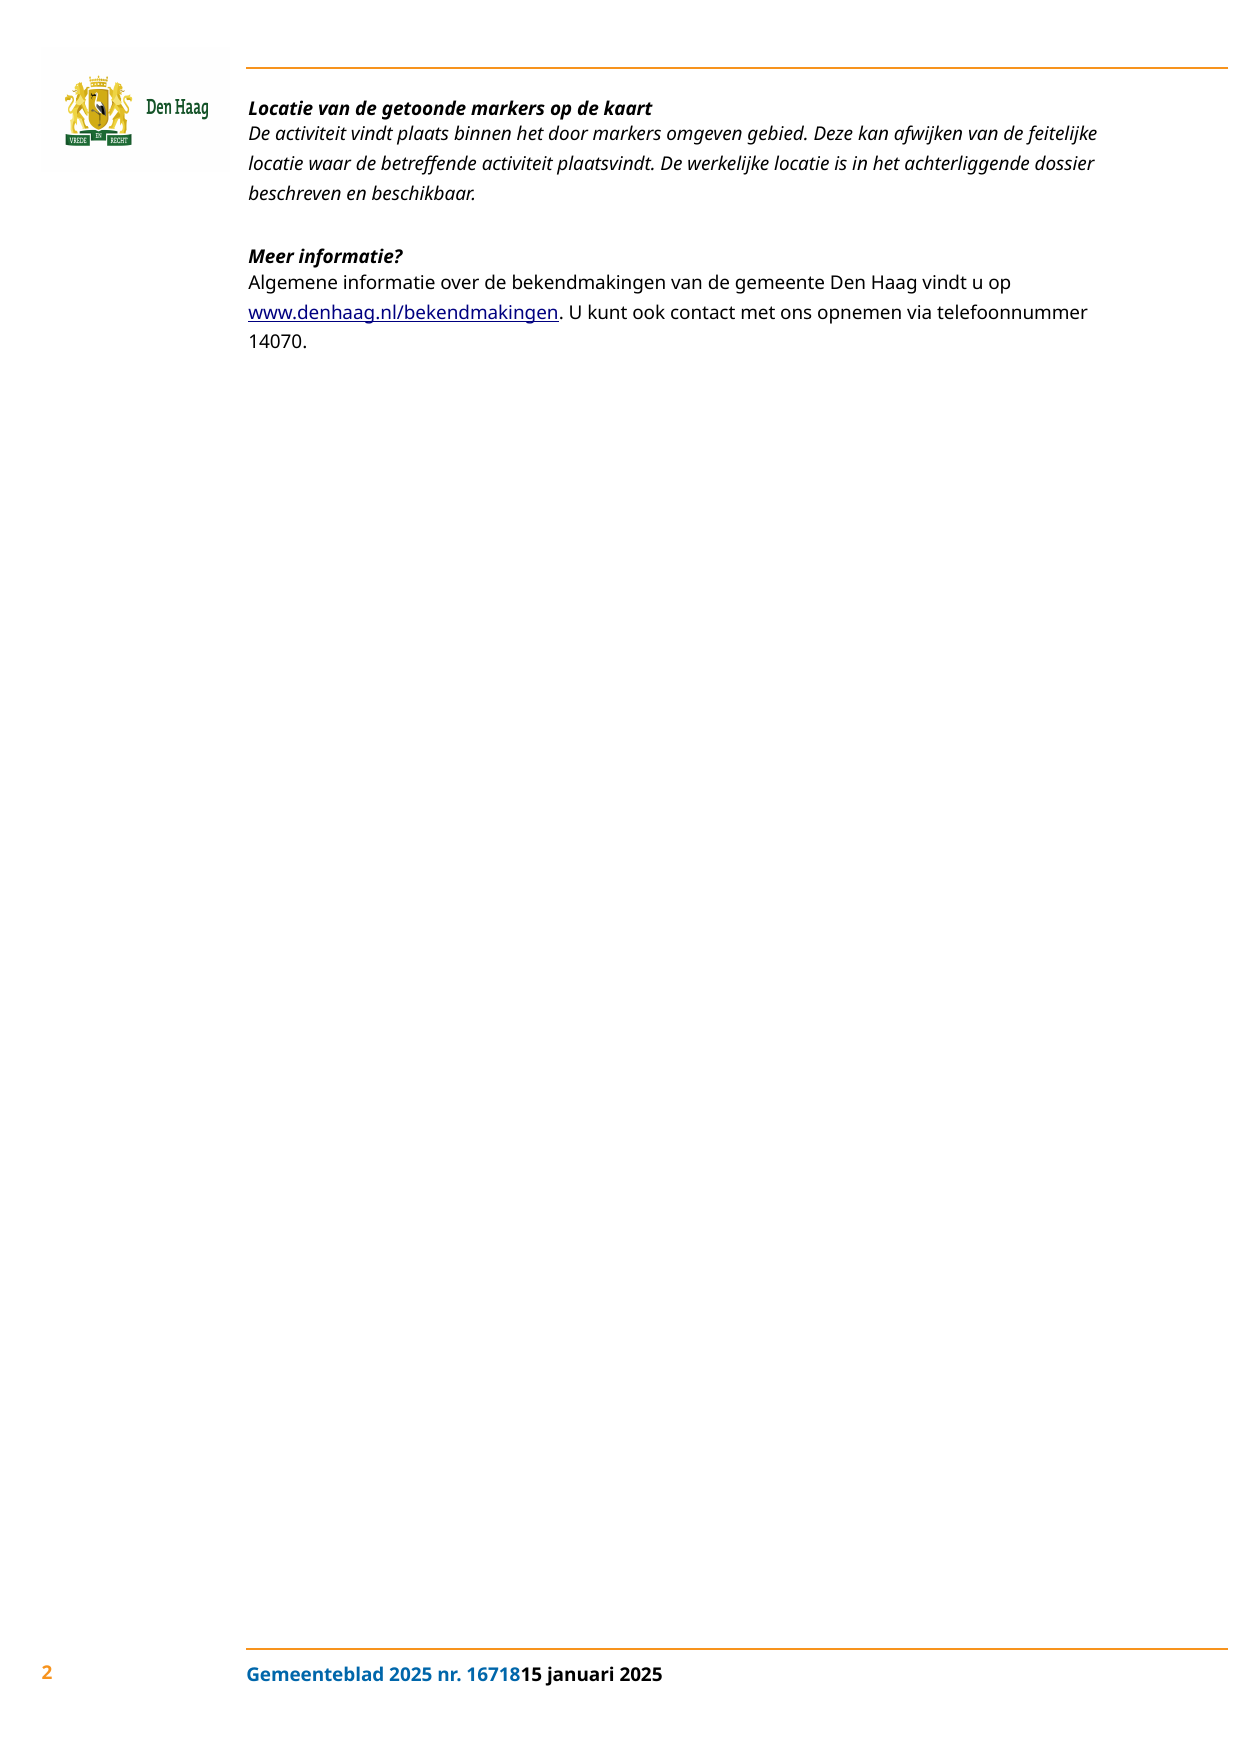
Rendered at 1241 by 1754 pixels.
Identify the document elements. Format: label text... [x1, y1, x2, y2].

text Meer informatie? [248, 244, 1152, 269]
text De activiteit vindt plaats binnen het door markers omgeven gebied. Deze kan afwijken van de feitelijke locatie waar de betreffende activiteit plaatsvindt. De werkelijke locatie is in het achterliggende dossier beschreven en beschikbaar. [248, 121, 1152, 205]
text Locatie van de getoonde markers op de kaart [248, 95, 1152, 121]
text Algemene informatie over de bekendmakingen van de gemeente Den Haag vindt u op www.denhaag.nl/bekendmakingen. U kunt ook contact met ons opnemen via telefoonnummer 14070. [248, 269, 1152, 354]
picture [41, 47, 231, 172]
